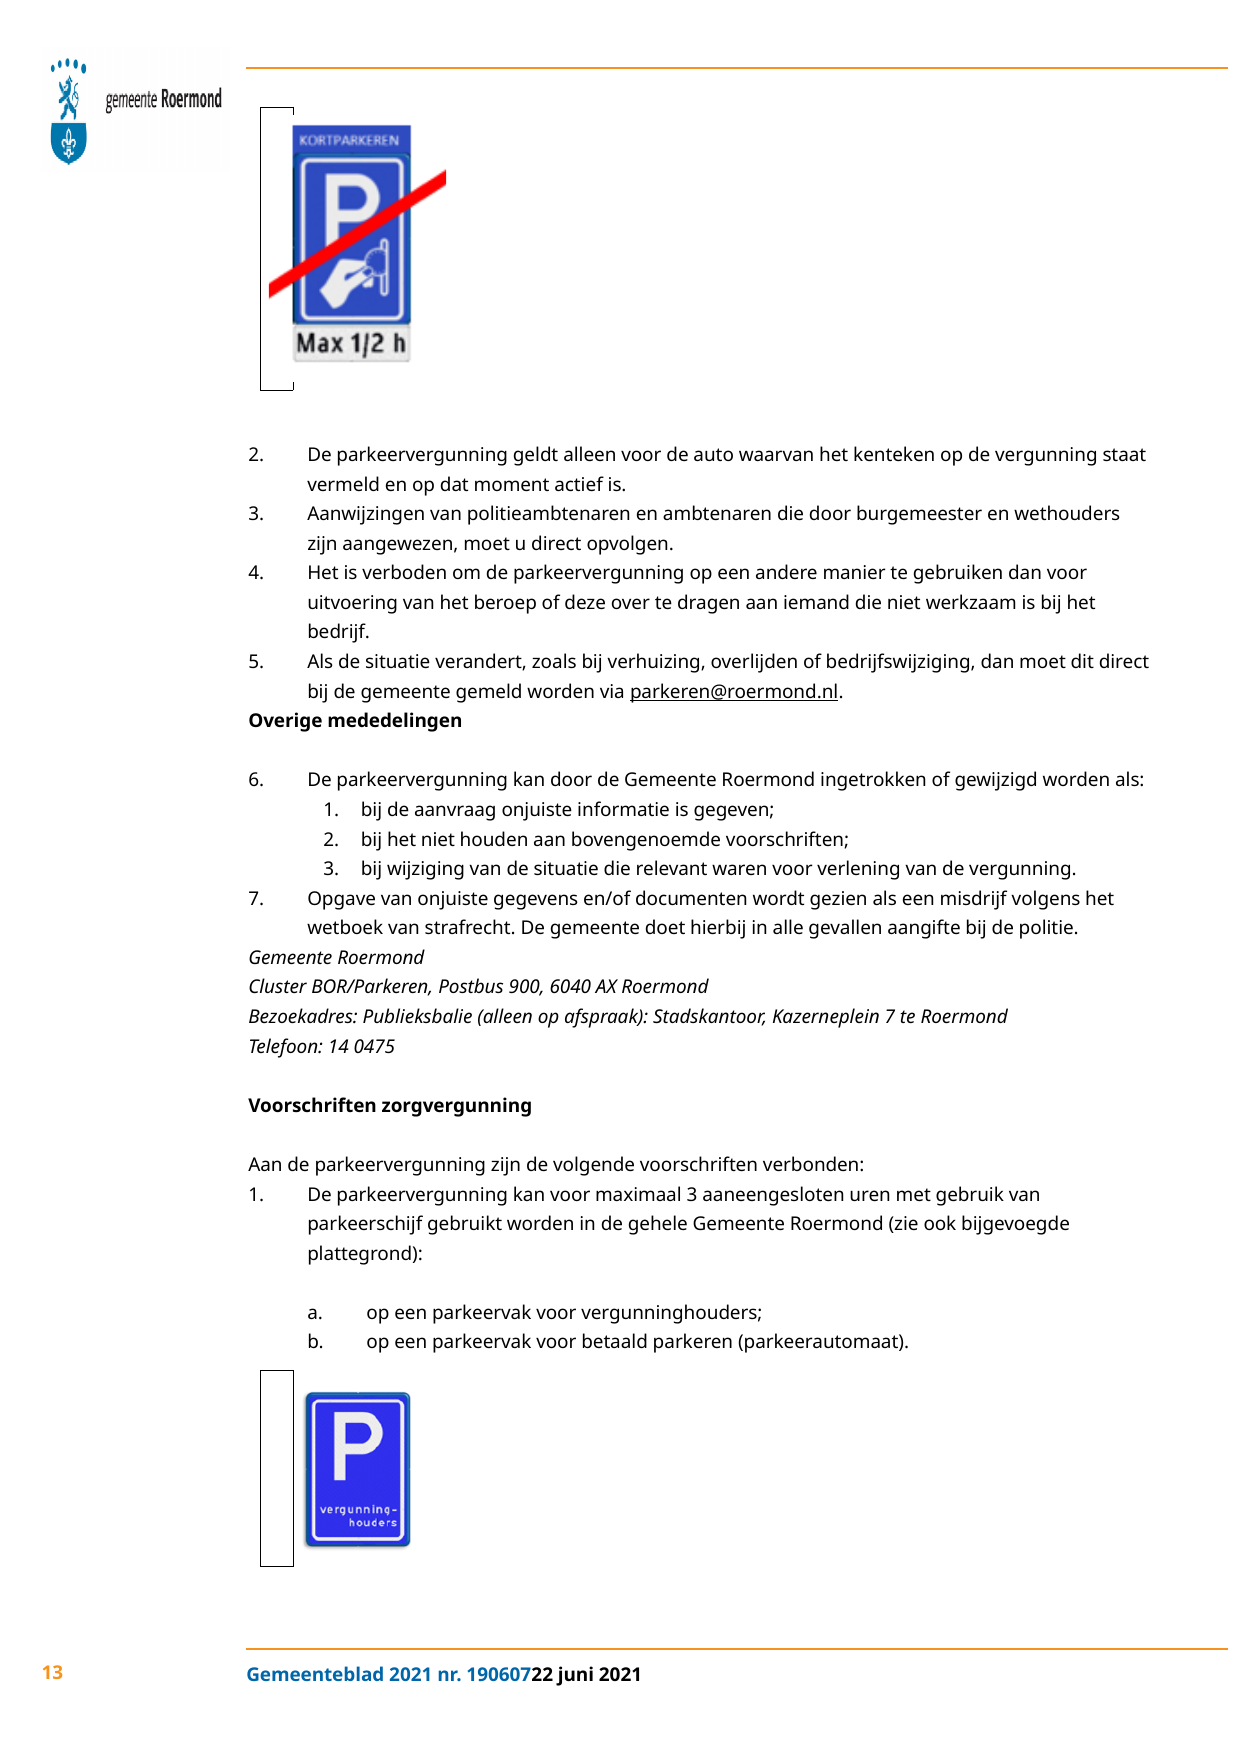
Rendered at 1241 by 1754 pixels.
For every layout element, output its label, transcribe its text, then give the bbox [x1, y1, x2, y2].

list bij het niet houden aan bovengenoemde voorschriften; [323, 826, 1152, 852]
list De parkeervergunning geldt alleen voor de auto waarvan het kenteken op de vergunning staat vermeld en op dat moment actief is. [248, 441, 1152, 497]
text Bezoekadres: Publieksbalie (alleen op afspraak): Stadskantoor, Kazerneplein 7 te Roermond [248, 1003, 1152, 1029]
list Opgave van onjuiste gegevens en/of documenten wordt gezien als een misdrijf volgens het wetboek van strafrecht. De gemeente doet hierbij in alle gevallen aangifte bij de politie. [248, 885, 1152, 940]
list Het is verboden om de parkeervergunning op een andere manier te gebruiken dan voor uitvoering van het beroep of deze over te dragen aan iemand die niet werkzaam is bij het bedrijf. [248, 559, 1152, 644]
text Telefoon: 14 0475 [248, 1033, 1152, 1059]
picture [268, 1379, 447, 1558]
list Als de situatie verandert, zoals bij verhuizing, overlijden of bedrijfswijziging, dan moet dit direct bij de gemeente gemeld worden via parkeren@roermond.nl. [248, 648, 1152, 704]
picture [41, 47, 231, 172]
list De parkeervergunning kan door de Gemeente Roermond ingetrokken of gewijzigd worden als: [248, 767, 1152, 792]
list De parkeervergunning kan voor maximaal 3 aaneengesloten uren met gebruik van parkeerschijf gebruikt worden in de gehele Gemeente Roermond (zie ook bijgevoegde plattegrond): [248, 1181, 1152, 1266]
text Voorschriften zorgvergunning [248, 1092, 1152, 1118]
list Aanwijzingen van politieambtenaren en ambtenaren die door burgemeester en wethouders zijn aangewezen, moet u direct opvolgen. [248, 500, 1152, 556]
list op een parkeervak voor betaald parkeren (parkeerautomaat). [307, 1329, 1152, 1354]
list bij de aanvraag onjuiste informatie is gegeven; [323, 796, 1152, 822]
list bij wijziging van de situatie die relevant waren voor verlening van de vergunning. [323, 855, 1152, 881]
picture [268, 115, 447, 382]
text Gemeente Roermond [248, 944, 1152, 970]
text Aan de parkeervergunning zijn de volgende voorschriften verbonden: [248, 1151, 1152, 1177]
text Overige mededelingen [248, 707, 1152, 733]
list op een parkeervak voor vergunninghouders; [307, 1299, 1152, 1325]
text Cluster BOR/Parkeren, Postbus 900, 6040 AX Roermond [248, 974, 1152, 999]
